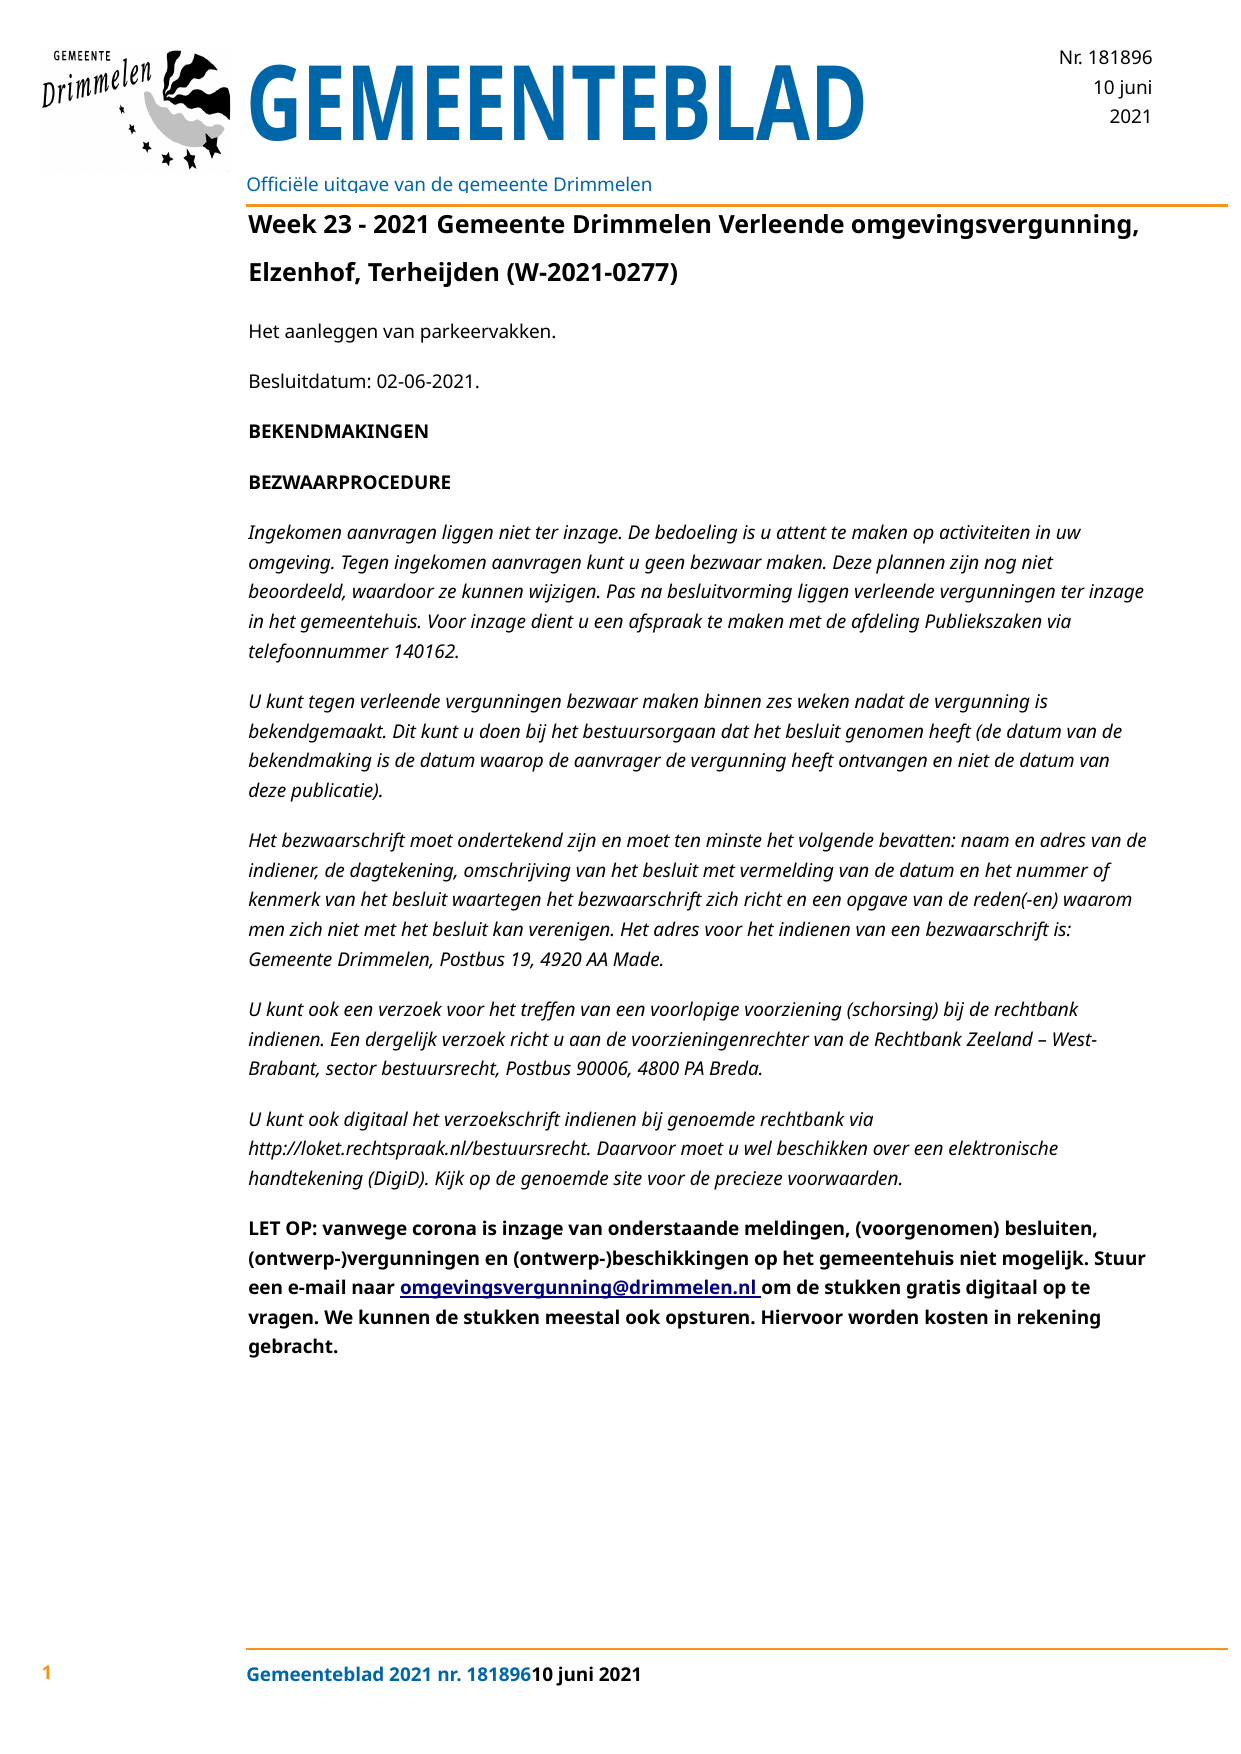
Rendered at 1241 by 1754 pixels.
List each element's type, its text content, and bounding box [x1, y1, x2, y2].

text U kunt ook digitaal het verzoekschrift indienen bij genoemde rechtbank via http://loket.rechtspraak.nl/bestuursrecht. Daarvoor moet u wel beschikken over een elektronische handtekening (DigiD). Kijk op de genoemde site voor de precieze voorwaarden. [248, 1106, 1152, 1191]
text Het aanleggen van parkeervakken. [248, 318, 1152, 344]
text BEZWAARPROCEDURE [248, 469, 1152, 495]
text Ingekomen aanvragen liggen niet ter inzage. De bedoeling is u attent te maken op activiteiten in uw omgeving. Tegen ingekomen aanvragen kunt u geen bezwaar maken. Deze plannen zijn nog niet beoordeeld, waardoor ze kunnen wijzigen. Pas na besluitvorming liggen verleende vergunningen ter inzage in het gemeentehuis. Voor inzage dient u een afspraak te maken met de afdeling Publiekszaken via telefoonnummer 140162. [248, 519, 1152, 664]
text BEKENDMAKINGEN [248, 419, 1152, 444]
picture [41, 47, 231, 172]
text U kunt tegen verleende vergunningen bezwaar maken binnen zes weken nadat de vergunning is bekendgemaakt. Dit kunt u doen bij het bestuursorgaan dat het besluit genomen heeft (de datum van de bekendmaking is de datum waarop de aanvrager de vergunning heeft ontvangen en niet de datum van deze publicatie). [248, 688, 1152, 803]
text Het bezwaarschrift moet ondertekend zijn en moet ten minste het volgende bevatten: naam en adres van de indiener, de dagtekening, omschrijving van het besluit met vermelding van de datum en het nummer of kenmerk van het besluit waartegen het bezwaarschrift zich richt en een opgave van de reden(-en) waarom men zich niet met het besluit kan verenigen. Het adres voor het indienen van een bezwaarschrift is: Gemeente Drimmelen, Postbus 19, 4920 AA Made. [248, 827, 1152, 972]
text Besluitdatum: 02-06-2021. [248, 368, 1152, 394]
text U kunt ook een verzoek voor het treffen van een voorlopige voorziening (schorsing) bij de rechtbank indienen. Een dergelijk verzoek richt u aan de voorzieningenrechter van de Rechtbank Zeeland – West-Brabant, sector bestuursrecht, Postbus 90006, 4800 PA Breda. [248, 996, 1152, 1081]
text Week 23 - 2021 Gemeente Drimmelen Verleende omgevingsvergunning, Elzenhof, Terheijden (W-2021-0277) [248, 207, 1152, 288]
text LET OP: vanwege corona is inzage van onderstaande meldingen, (voorgenomen) besluiten, (ontwerp-)vergunningen en (ontwerp-)beschikkingen op het gemeentehuis niet mogelijk. Stuur een e-mail naar omgevingsvergunning@drimmelen.nl om de stukken gratis digitaal op te vragen. We kunnen de stukken meestal ook opsturen. Hiervoor worden kosten in rekening gebracht. [248, 1215, 1152, 1359]
